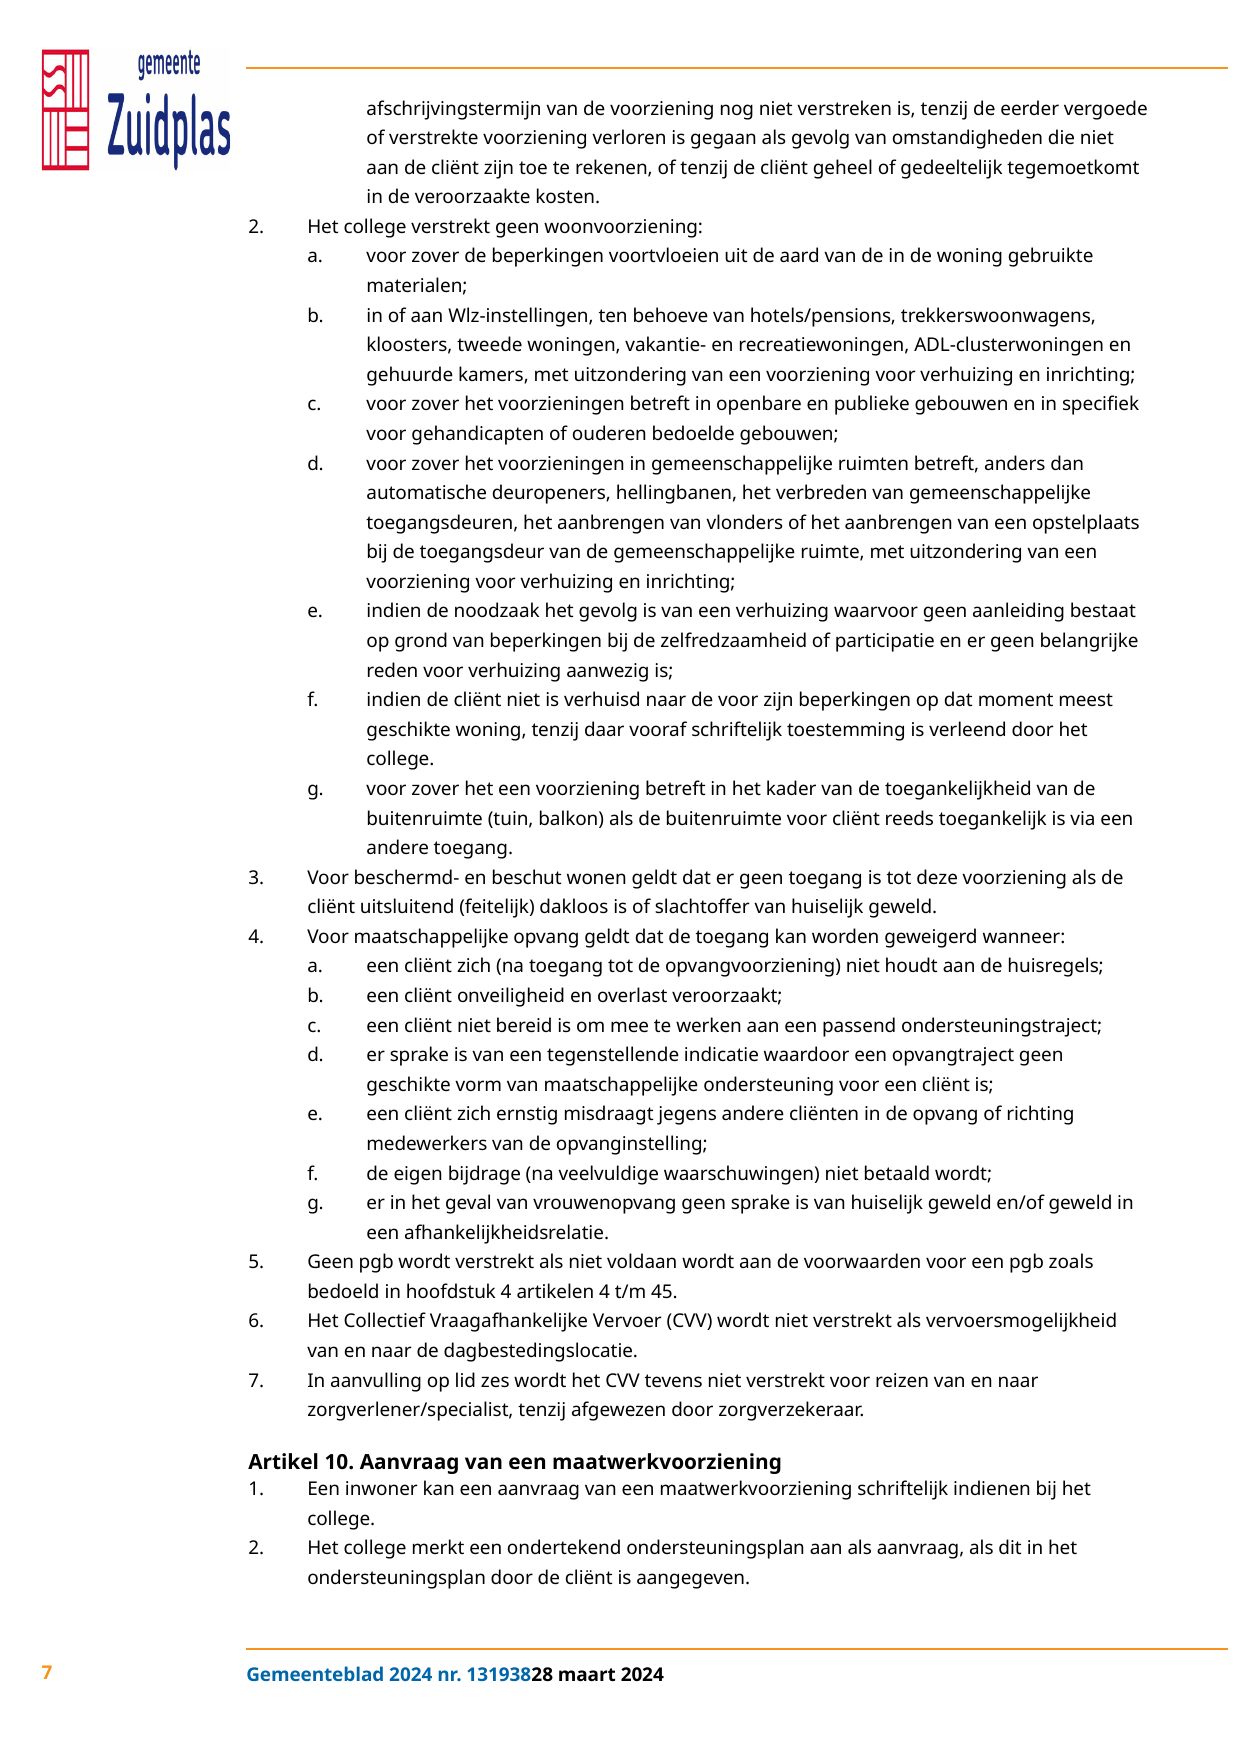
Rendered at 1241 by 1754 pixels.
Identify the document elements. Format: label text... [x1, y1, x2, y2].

list een cliënt onveiligheid en overlast veroorzaakt; [307, 982, 1152, 1008]
list voor zover het een voorziening betreft in het kader van de toegankelijkheid van de buitenruimte (tuin, balkon) als de buitenruimte voor cliënt reeds toegankelijk is via een andere toegang. [307, 775, 1152, 860]
list Het Collectief Vraagafhankelijke Vervoer (CVV) wordt niet verstrekt als vervoersmogelijkheid van en naar de dagbestedingslocatie. [248, 1308, 1152, 1363]
list een cliënt zich (na toegang tot de opvangvoorziening) niet houdt aan de huisregels; [307, 953, 1152, 978]
list Een inwoner kan een aanvraag van een maatwerkvoorziening schriftelijk indienen bij het college. [248, 1475, 1152, 1531]
picture [41, 47, 231, 172]
list afschrijvingstermijn van de voorziening nog niet verstreken is, tenzij de eerder vergoede of verstrekte voorziening verloren is gegaan als gevolg van omstandigheden die niet aan de cliënt zijn toe te rekenen, of tenzij de cliënt geheel of gedeeltelijk tegemoetkomt in de veroorzaakte kosten. [307, 95, 1152, 209]
list voor zover de beperkingen voortvloeien uit de aard van de in de woning gebruikte materialen; [307, 243, 1152, 298]
list voor zover het voorzieningen betreft in openbare en publieke gebouwen en in specifiek voor gehandicapten of ouderen bedoelde gebouwen; [307, 391, 1152, 446]
list er sprake is van een tegenstellende indicatie waardoor een opvangtraject geen geschikte vorm van maatschappelijke ondersteuning voor een cliënt is; [307, 1041, 1152, 1097]
text Artikel 10. Aanvraag van een maatwerkvoorziening [248, 1447, 1152, 1475]
list een cliënt niet bereid is om mee te werken aan een passend ondersteuningstraject; [307, 1012, 1152, 1038]
list in of aan Wlz-instellingen, ten behoeve van hotels/pensions, trekkerswoonwagens, kloosters, tweede woningen, vakantie- en recreatiewoningen, ADL-clusterwoningen en gehuurde kamers, met uitzondering van een voorziening voor verhuizing en inrichting; [307, 302, 1152, 387]
list er in het geval van vrouwenopvang geen sprake is van huiselijk geweld en/of geweld in een afhankelijkheidsrelatie. [307, 1189, 1152, 1245]
list In aanvulling op lid zes wordt het CVV tevens niet verstrekt voor reizen van en naar zorgverlener/specialist, tenzij afgewezen door zorgverzekeraar. [248, 1367, 1152, 1422]
list Voor beschermd- en beschut wonen geldt dat er geen toegang is tot deze voorziening als de cliënt uitsluitend (feitelijk) dakloos is of slachtoffer van huiselijk geweld. [248, 864, 1152, 919]
list Geen pgb wordt verstrekt als niet voldaan wordt aan de voorwaarden voor een pgb zoals bedoeld in hoofdstuk 4 artikelen 4 t/m 45. [248, 1248, 1152, 1304]
list voor zover het voorzieningen in gemeenschappelijke ruimten betreft, anders dan automatische deuropeners, hellingbanen, het verbreden van gemeenschappelijke toegangsdeuren, het aanbrengen van vlonders of het aanbrengen van een opstelplaats bij de toegangsdeur van de gemeenschappelijke ruimte, met uitzondering van een voorziening voor verhuizing en inrichting; [307, 450, 1152, 594]
list Het college merkt een ondertekend ondersteuningsplan aan als aanvraag, als dit in het ondersteuningsplan door de cliënt is aangegeven. [248, 1534, 1152, 1590]
list een cliënt zich ernstig misdraagt jegens andere cliënten in de opvang of richting medewerkers van de opvanginstelling; [307, 1101, 1152, 1156]
list Het college verstrekt geen woonvoorziening: [248, 213, 1152, 239]
list Voor maatschappelijke opvang geldt dat de toegang kan worden geweigerd wanneer: [248, 923, 1152, 949]
list de eigen bijdrage (na veelvuldige waarschuwingen) niet betaald wordt; [307, 1160, 1152, 1186]
list indien de noodzaak het gevolg is van een verhuizing waarvoor geen aanleiding bestaat op grond van beperkingen bij de zelfredzaamheid of participatie en er geen belangrijke reden voor verhuizing aanwezig is; [307, 598, 1152, 683]
list indien de cliënt niet is verhuisd naar de voor zijn beperkingen op dat moment meest geschikte woning, tenzij daar vooraf schriftelijk toestemming is verleend door het college. [307, 686, 1152, 771]
